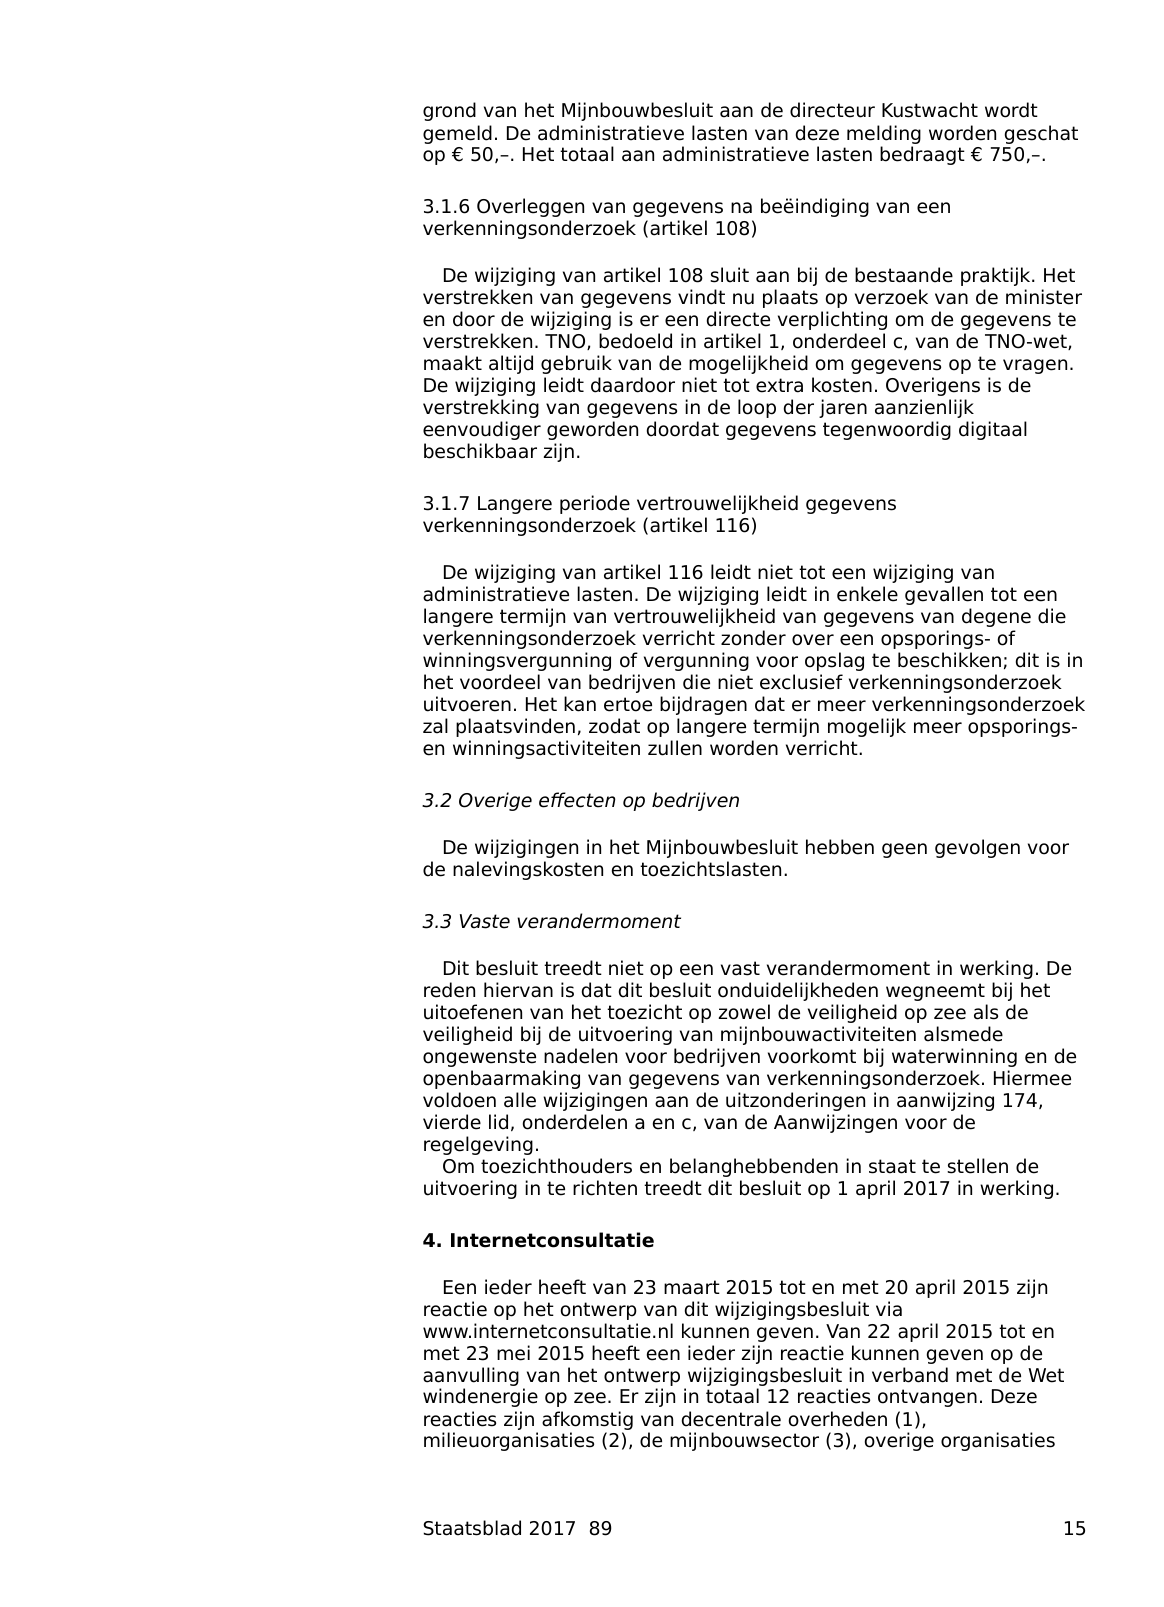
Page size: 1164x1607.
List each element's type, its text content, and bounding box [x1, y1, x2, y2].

text De wijzigingen in het Mijnbouwbesluit hebben geen gevolgen voor de nalevingskosten en toezichtslasten. [422, 837, 1087, 881]
text De wijziging van artikel 116 leidt niet tot een wijziging van administratieve lasten. De wijziging leidt in enkele gevallen tot een langere termijn van vertrouwelijkheid van gegevens van degene die verkenningsonderzoek verricht zonder over een opsporings- of winningsvergunning of vergunning voor opslag te beschikken; dit is in het voordeel van bedrijven die niet exclusief verkenningsonderzoek uitvoeren. Het kan ertoe bijdragen dat er meer verkenningsonderzoek zal plaatsvinden, zodat op langere termijn mogelijk meer opsporings- en winningsactiviteiten zullen worden verricht. [422, 562, 1087, 760]
text De wijziging van artikel 108 sluit aan bij de bestaande praktijk. Het verstrekken van gegevens vindt nu plaats op verzoek van de minister en door de wijziging is er een directe verplichting om de gegevens te verstrekken. TNO, bedoeld in artikel 1, onderdeel c, van de TNO-wet, maakt altijd gebruik van de mogelijkheid om gegevens op te vragen. De wijziging leidt daardoor niet tot extra kosten. Overigens is de verstrekking van gegevens in de loop der jaren aanzienlijk eenvoudiger geworden doordat gegevens tegenwoordig digitaal beschikbaar zijn. [422, 265, 1087, 463]
subtitle 4. Internetconsultatie [422, 1229, 1087, 1252]
subtitle 3.3 Vaste verandermoment [422, 911, 1087, 933]
subtitle 3.2 Overige effecten op bedrijven [422, 790, 1087, 812]
text Een ieder heeft van 23 maart 2015 tot en met 20 april 2015 zijn reactie op het ontwerp van dit wijzigingsbesluit via www.internetconsultatie.nl kunnen geven. Van 22 april 2015 tot en met 23 mei 2015 heeft een ieder zijn reactie kunnen geven op de aanvulling van het ontwerp wijzigingsbesluit in verband met de Wet windenergie op zee. Er zijn in totaal 12 reacties ontvangen. Deze reacties zijn afkomstig van decentrale overheden (1), milieuorganisaties (2), de mijnbouwsector (3), overige organisaties [422, 1277, 1087, 1452]
text Om toezichthouders en belanghebbenden in staat te stellen de uitvoering in te richten treedt dit besluit op 1 april 2017 in werking. [422, 1156, 1087, 1199]
text grond van het Mijnbouwbesluit aan de directeur Kustwacht wordt gemeld. De administratieve lasten van deze melding worden geschat op € 50,–. Het totaal aan administratieve lasten bedraagt € 750,–. [422, 100, 1087, 166]
subtitle 3.1.6 Overleggen van gegevens na beëindiging van een verkenningsonderzoek (artikel 108) [422, 196, 1087, 240]
text Dit besluit treedt niet op een vast verandermoment in werking. De reden hiervan is dat dit besluit onduidelijkheden wegneemt bij het uitoefenen van het toezicht op zowel de veiligheid op zee als de veiligheid bij de uitvoering van mijnbouwactiviteiten alsmede ongewenste nadelen voor bedrijven voorkomt bij waterwinning en de openbaarmaking van gegevens van verkenningsonderzoek. Hiermee voldoen alle wijzigingen aan de uitzonderingen in aanwijzing 174, vierde lid, onderdelen a en c, van de Aanwijzingen voor de regelgeving. [422, 958, 1087, 1156]
subtitle 3.1.7 Langere periode vertrouwelijkheid gegevens verkenningsonderzoek (artikel 116) [422, 493, 1087, 537]
